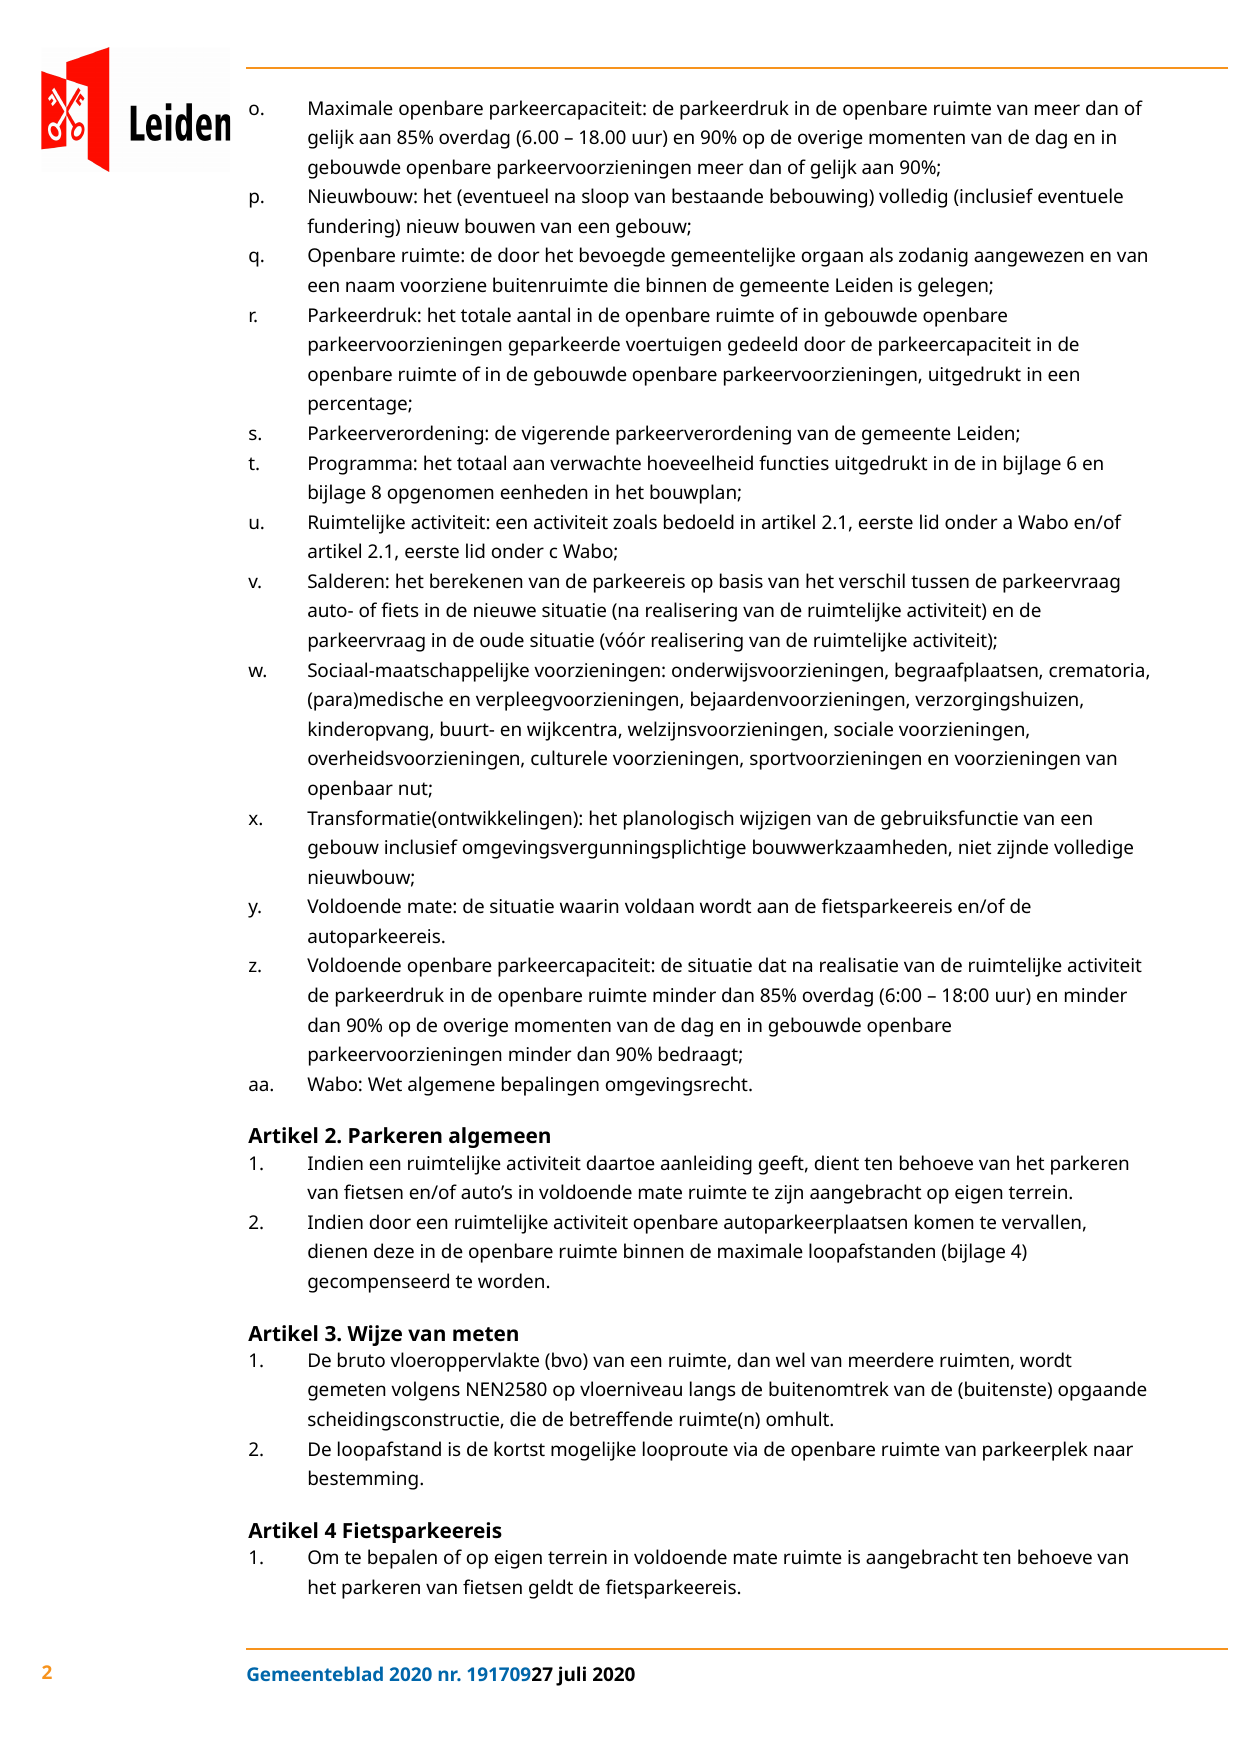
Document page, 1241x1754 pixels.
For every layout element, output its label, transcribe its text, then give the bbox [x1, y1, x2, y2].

picture [41, 47, 231, 172]
list Nieuwbouw: het (eventueel na sloop van bestaande bebouwing) volledig (inclusief eventuele fundering) nieuw bouwen van een gebouw; [248, 183, 1152, 239]
list Programma: het totaal aan verwachte hoeveelheid functies uitgedrukt in de in bijlage 6 en bijlage 8 opgenomen eenheden in het bouwplan; [248, 450, 1152, 505]
list De bruto vloeroppervlakte (bvo) van een ruimte, dan wel van meerdere ruimten, wordt gemeten volgens NEN2580 op vloerniveau langs de buitenomtrek van de (buitenste) opgaande scheidingsconstructie, die de betreffende ruimte(n) omhult. [248, 1347, 1152, 1432]
list Sociaal-maatschappelijke voorzieningen: onderwijsvoorzieningen, begraafplaatsen, crematoria, (para)medische en verpleegvoorzieningen, bejaardenvoorzieningen, verzorgingshuizen, kinderopvang, buurt- en wijkcentra, welzijnsvoorzieningen, sociale voorzieningen, overheidsvoorzieningen, culturele voorzieningen, sportvoorzieningen en voorzieningen van openbaar nut; [248, 657, 1152, 801]
list Voldoende openbare parkeercapaciteit: de situatie dat na realisatie van de ruimtelijke activiteit de parkeerdruk in de openbare ruimte minder dan 85% overdag (6:00 – 18:00 uur) en minder dan 90% op de overige momenten van de dag en in gebouwde openbare parkeervoorzieningen minder dan 90% bedraagt; [248, 953, 1152, 1067]
list Ruimtelijke activiteit: een activiteit zoals bedoeld in artikel 2.1, eerste lid onder a Wabo en/of artikel 2.1, eerste lid onder c Wabo; [248, 509, 1152, 564]
list Indien een ruimtelijke activiteit daartoe aanleiding geeft, dient ten behoeve van het parkeren van fietsen en/of auto’s in voldoende mate ruimte te zijn aangebracht op eigen terrein. [248, 1150, 1152, 1205]
text Artikel 2. Parkeren algemeen [248, 1121, 1152, 1150]
list Openbare ruimte: de door het bevoegde gemeentelijke orgaan als zodanig aangewezen en van een naam voorziene buitenruimte die binnen de gemeente Leiden is gelegen; [248, 243, 1152, 298]
list Parkeerverordening: de vigerende parkeerverordening van de gemeente Leiden; [248, 420, 1152, 446]
list Maximale openbare parkeercapaciteit: de parkeerdruk in de openbare ruimte van meer dan of gelijk aan 85% overdag (6.00 – 18.00 uur) en 90% op de overige momenten van de dag en in gebouwde openbare parkeervoorzieningen meer dan of gelijk aan 90%; [248, 95, 1152, 180]
list Voldoende mate: de situatie waarin voldaan wordt aan de fietsparkeereis en/of de autoparkeereis. [248, 893, 1152, 949]
list De loopafstand is de kortst mogelijke looproute via de openbare ruimte van parkeerplek naar bestemming. [248, 1436, 1152, 1491]
text Artikel 3. Wijze van meten [248, 1319, 1152, 1347]
list Salderen: het berekenen van de parkeereis op basis van het verschil tussen de parkeervraag auto- of fiets in de nieuwe situatie (na realisering van de ruimtelijke activiteit) en de parkeervraag in de oude situatie (vóór realisering van de ruimtelijke activiteit); [248, 568, 1152, 653]
list Indien door een ruimtelijke activiteit openbare autoparkeerplaatsen komen te vervallen, dienen deze in de openbare ruimte binnen de maximale loopafstanden (bijlage 4) gecompenseerd te worden. [248, 1209, 1152, 1294]
list Parkeerdruk: het totale aantal in de openbare ruimte of in gebouwde openbare parkeervoorzieningen geparkeerde voertuigen gedeeld door de parkeercapaciteit in de openbare ruimte of in de gebouwde openbare parkeervoorzieningen, uitgedrukt in een percentage; [248, 302, 1152, 416]
text Artikel 4 Fietsparkeereis [248, 1516, 1152, 1544]
list Om te bepalen of op eigen terrein in voldoende mate ruimte is aangebracht ten behoeve van het parkeren van fietsen geldt de fietsparkeereis. [248, 1544, 1152, 1599]
list Wabo: Wet algemene bepalingen omgevingsrecht. [248, 1071, 1152, 1097]
list Transformatie(ontwikkelingen): het planologisch wijzigen van de gebruiksfunctie van een gebouw inclusief omgevingsvergunningsplichtige bouwwerkzaamheden, niet zijnde volledige nieuwbouw; [248, 805, 1152, 890]
